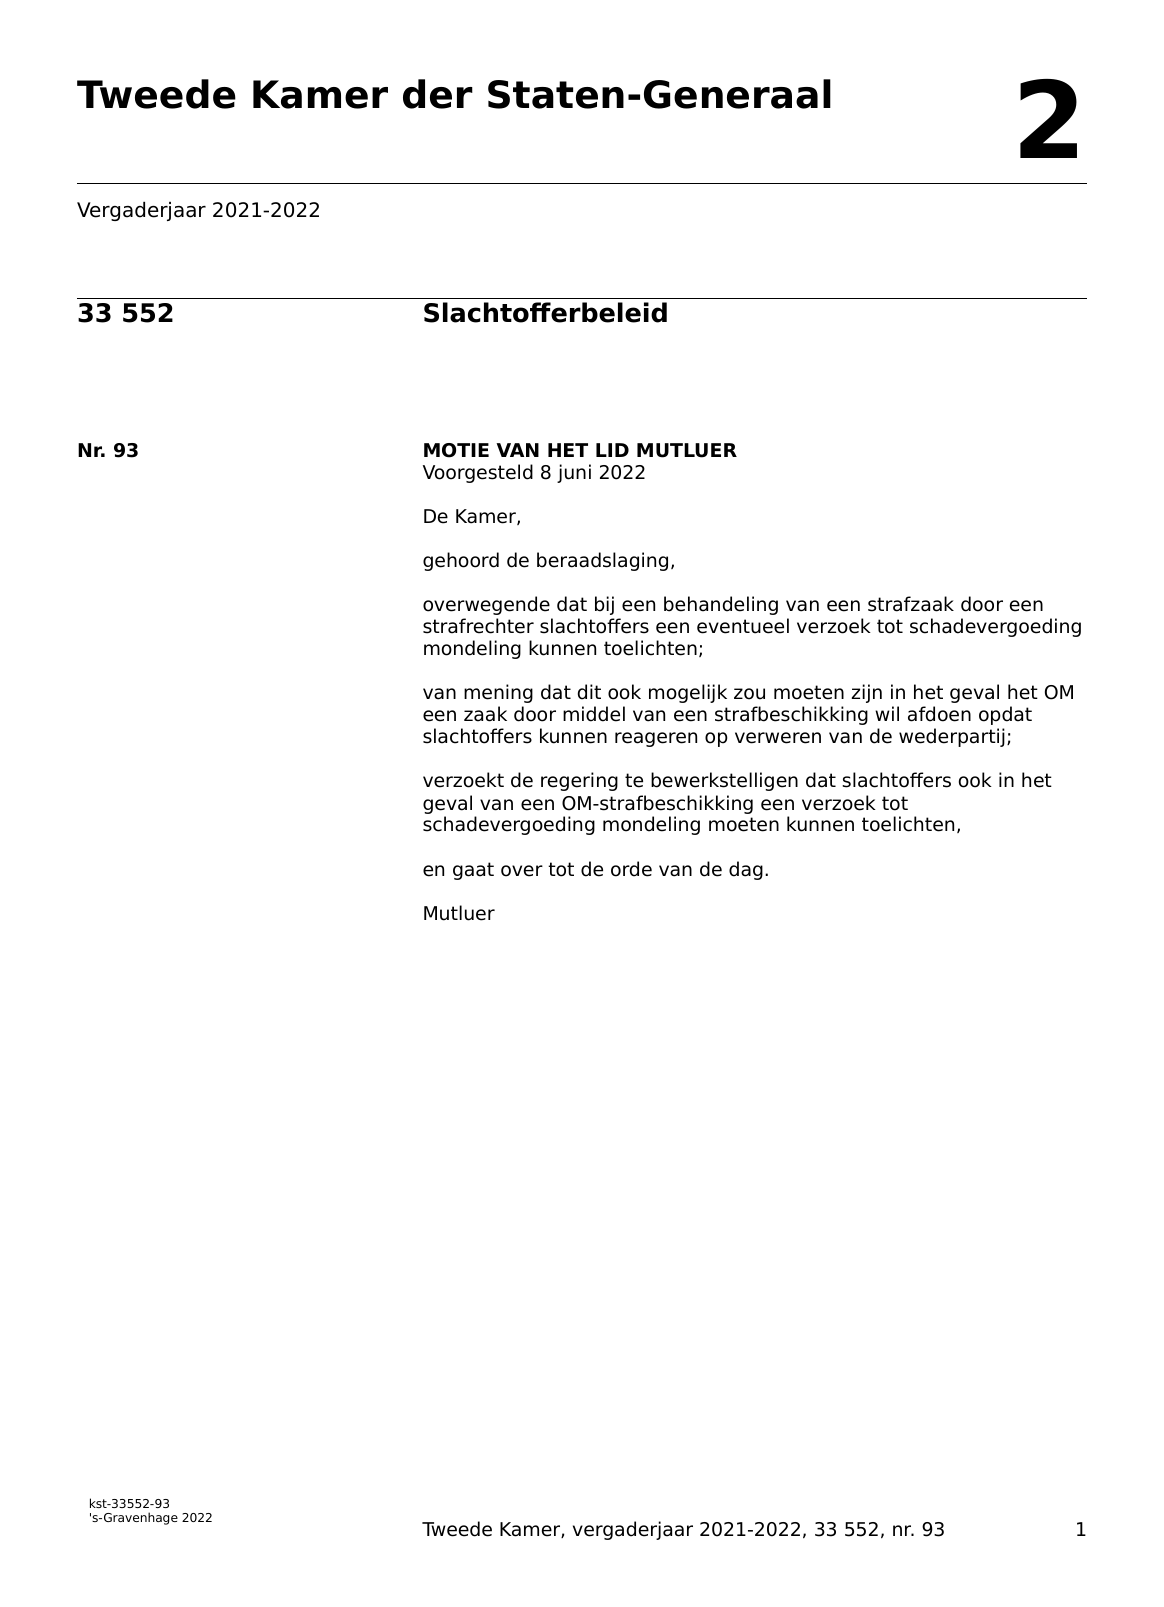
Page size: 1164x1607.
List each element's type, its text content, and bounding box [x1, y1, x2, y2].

subtitle Nr. 93 MOTIE VAN HET LID MUTLUER [77, 440, 1087, 462]
text 's-Gravenhage 2022 [88, 1511, 323, 1525]
text gehoord de beraadslaging, [422, 550, 1087, 572]
text overwegende dat bij een behandeling van een strafzaak door een strafrechter slachtoffers een eventueel verzoek tot schadevergoeding mondeling kunnen toelichten; [422, 594, 1087, 660]
text De Kamer, [422, 506, 1087, 528]
table_header Tweede Kamer der Staten-Generaal [77, 59, 886, 183]
table_header 2 [886, 59, 1087, 183]
text Voorgesteld 8 juni 2022 [422, 462, 1087, 484]
table_cell Vergaderjaar 2021-2022 [77, 184, 1087, 298]
text Mutluer [422, 903, 1087, 925]
text verzoekt de regering te bewerkstelligen dat slachtoffers ook in het geval van een OM-strafbeschikking een verzoek tot schadevergoeding mondeling moeten kunnen toelichten, [422, 770, 1087, 836]
subtitle 33 552 Slachtofferbeleid [77, 299, 1087, 329]
text kst-33552-93 [88, 1497, 323, 1511]
text en gaat over tot de orde van de dag. [422, 858, 1087, 881]
text van mening dat dit ook mogelijk zou moeten zijn in het geval het OM een zaak door middel van een strafbeschikking wil afdoen opdat slachtoffers kunnen reageren op verweren van de wederpartij; [422, 682, 1087, 748]
